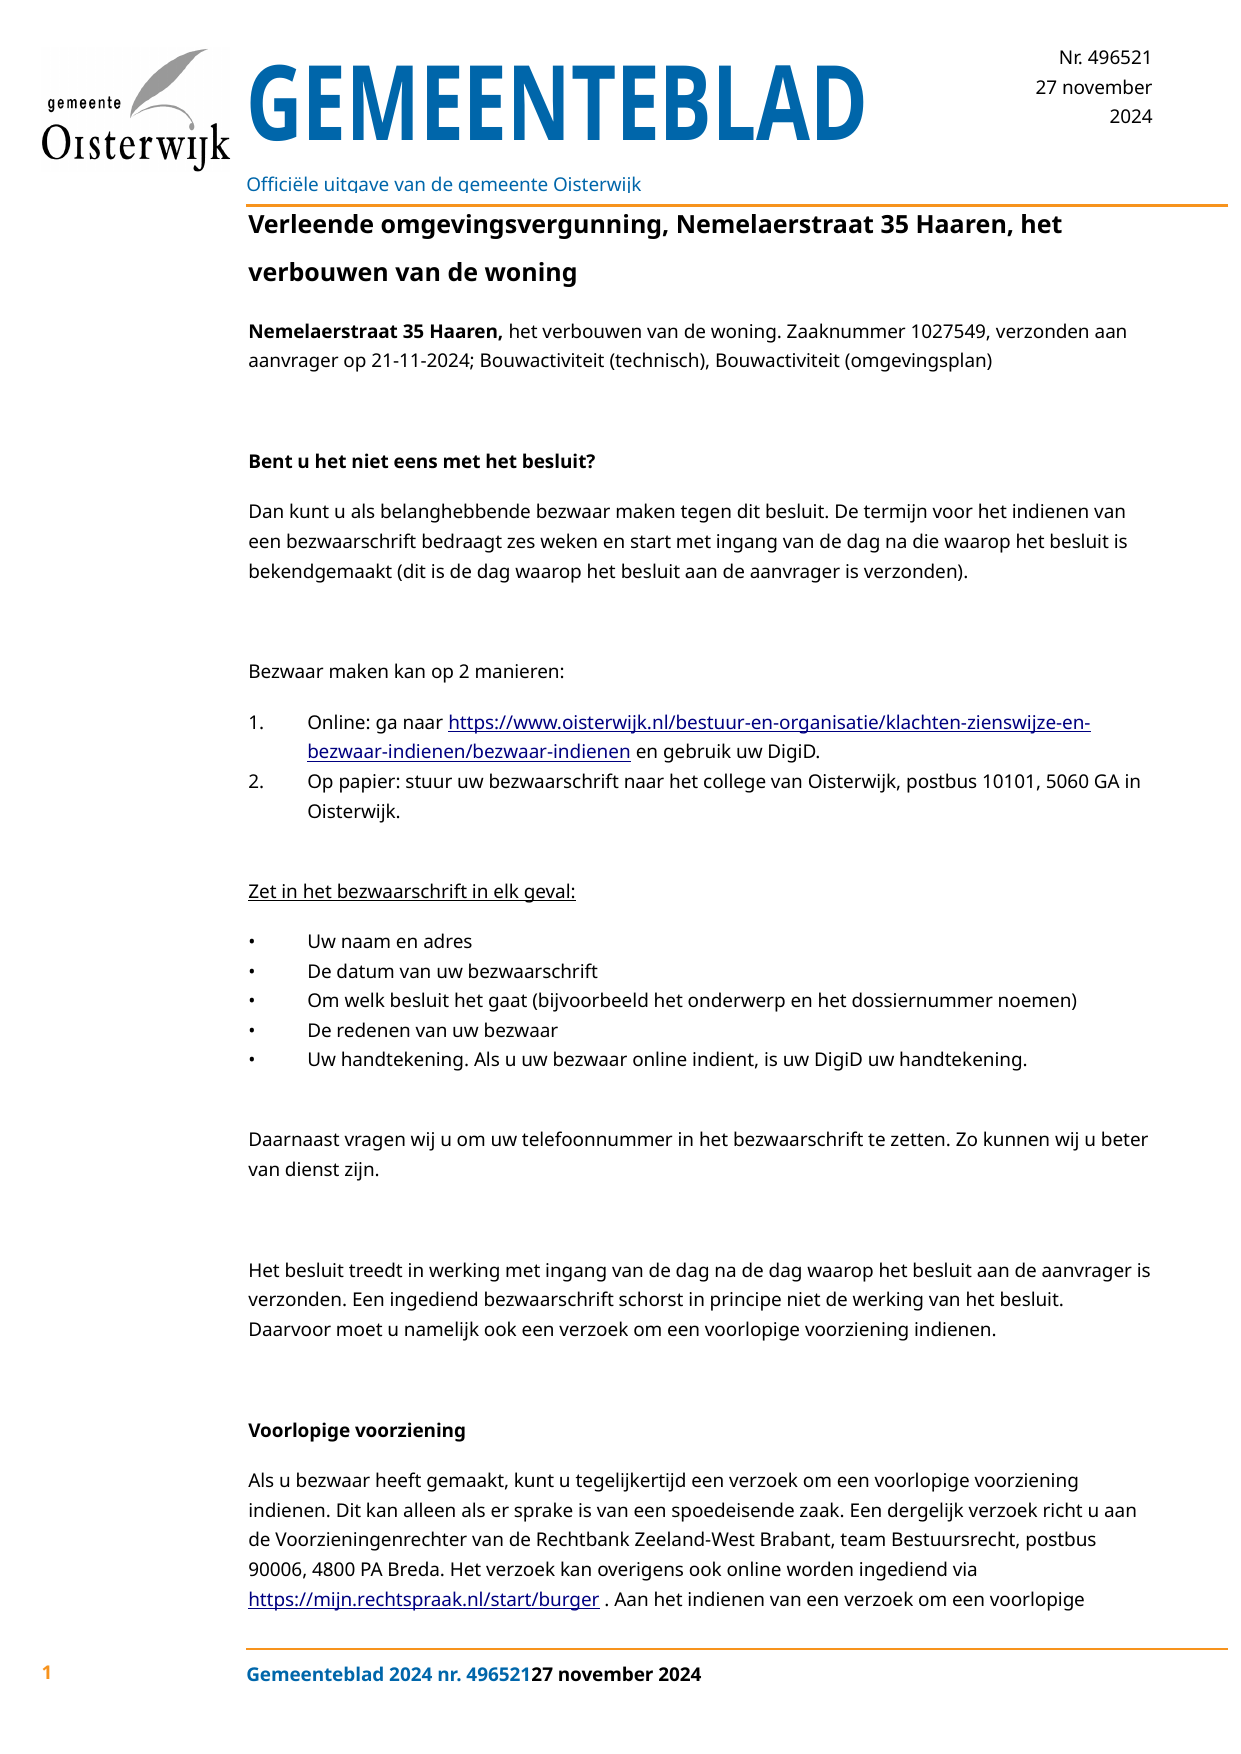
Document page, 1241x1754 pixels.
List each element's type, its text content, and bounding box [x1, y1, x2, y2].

text Voorlopige voorziening [248, 1417, 1152, 1443]
list De datum van uw bezwaarschrift [248, 958, 1152, 984]
text Nemelaerstraat 35 Haaren, het verbouwen van de woning. Zaaknummer 1027549, verzonden aan aanvrager op 21-11-2024; Bouwactiviteit (technisch), Bouwactiviteit (omgevingsplan) [248, 318, 1152, 373]
text Zet in het bezwaarschrift in elk geval: [248, 878, 1152, 904]
text Verleende omgevingsvergunning, Nemelaerstraat 35 Haaren, het verbouwen van de woning [248, 207, 1152, 288]
text Dan kunt u als belanghebbende bezwaar maken tegen dit besluit. De termijn voor het indienen van een bezwaarschrift bedraagt zes weken en start met ingang van de dag na die waarop het besluit is bekendgemaakt (dit is de dag waarop het besluit aan de aanvrager is verzonden). [248, 499, 1152, 584]
list Om welk besluit het gaat (bijvoorbeeld het onderwerp en het dossiernummer noemen) [248, 987, 1152, 1013]
list Uw handtekening. Als u uw bezwaar online indient, is uw DigiD uw handtekening. [248, 1047, 1152, 1072]
text Het besluit treedt in werking met ingang van de dag na de dag waarop het besluit aan de aanvrager is verzonden. Een ingediend bezwaarschrift schorst in principe niet de werking van het besluit. Daarvoor moet u namelijk ook een verzoek om een voorlopige voorziening indienen. [248, 1257, 1152, 1342]
picture [41, 47, 231, 172]
text Bent u het niet eens met het besluit? [248, 448, 1152, 474]
text Bezwaar maken kan op 2 manieren: [248, 659, 1152, 684]
text Daarnaast vragen wij u om uw telefoonnummer in het bezwaarschrift te zetten. Zo kunnen wij u beter van dienst zijn. [248, 1127, 1152, 1182]
list Online: ga naar https://www.oisterwijk.nl/bestuur-en-organisatie/klachten-zienswijze-en-bezwaar-indienen/bezwaar-indienen en gebruik uw DigiD. [248, 709, 1152, 764]
list De redenen van uw bezwaar [248, 1017, 1152, 1043]
list Op papier: stuur uw bezwaarschrift naar het college van Oisterwijk, postbus 10101, 5060 GA in Oisterwijk. [248, 768, 1152, 824]
text Als u bezwaar heeft gemaakt, kunt u tegelijkertijd een verzoek om een voorlopige voorziening indienen. Dit kan alleen als er sprake is van een spoedeisende zaak. Een dergelijk verzoek richt u aan de Voorzieningenrechter van de Rechtbank Zeeland-West Brabant, team Bestuursrecht, postbus 90006, 4800 PA Breda. Het verzoek kan overigens ook online worden ingediend via https://mijn.rechtspraak.nl/start/burger . Aan het indienen van een verzoek om een voorlopige [248, 1467, 1152, 1612]
list Uw naam en adres [248, 928, 1152, 954]
